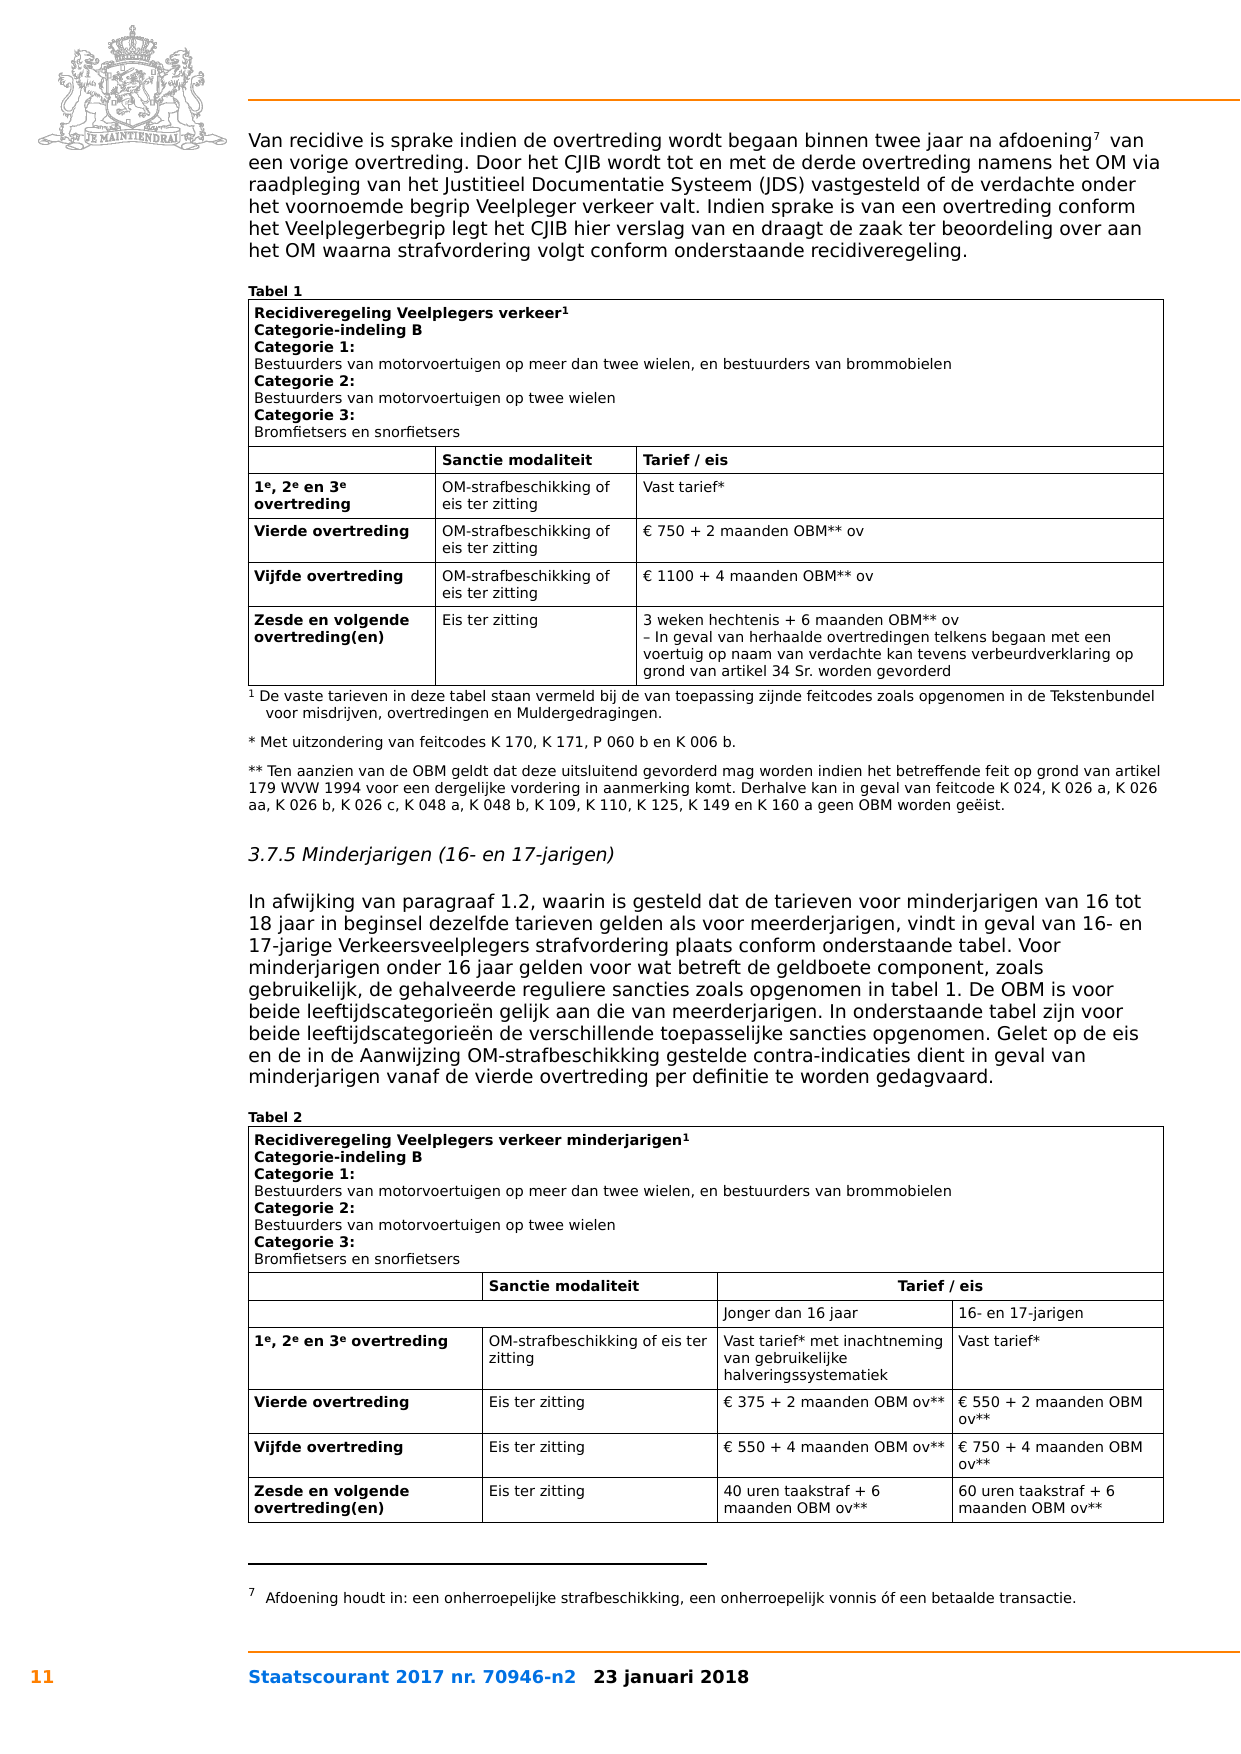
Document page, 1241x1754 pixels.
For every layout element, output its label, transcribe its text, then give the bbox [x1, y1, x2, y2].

table_cell OM-strafbeschikking of eis ter zitting [436, 474, 636, 517]
table_cell € 750 + 4 maanden OBM ov** [953, 1434, 1163, 1477]
table_cell [249, 447, 435, 473]
table_cell 3 weken hechtenis + 6 maanden OBM** ov – In geval van herhaalde overtredingen telkens begaan met een voertuig op naam van verdachte kan tevens verbeurdverklaring op grond van artikel 34 Sr. worden gevorderd [637, 607, 1163, 684]
table_cell 1e, 2e en 3e overtreding [249, 474, 435, 517]
table_cell Vast tarief* [953, 1328, 1163, 1388]
table_cell Eis ter zitting [436, 607, 636, 684]
table_header Tabel 2 [248, 1110, 1163, 1126]
table_cell [249, 1301, 717, 1327]
text Afdoening houdt in: een onherroepelijke strafbeschikking, een onherroepelijk vonnis óf een betaalde transactie. [248, 1586, 1163, 1608]
table_cell Eis ter zitting [483, 1434, 717, 1477]
table_cell Eis ter zitting [483, 1390, 717, 1433]
table_cell Vierde overtreding [249, 519, 435, 562]
table_cell Recidiveregeling Veelplegers verkeer minderjarigen1 Categorie-indeling B Categorie 1: Bestuurders van motorvoertuigen op meer dan twee wielen, en bestuurders van brommobielen Categorie 2: Bestuurders van motorvoertuigen op twee wielen Categorie 3: Bromfietsers en snorfietsers [249, 1127, 1163, 1272]
table_cell OM-strafbeschikking of eis ter zitting [436, 519, 636, 562]
table_cell € 550 + 2 maanden OBM ov** [953, 1390, 1163, 1433]
table_cell Sanctie modaliteit [483, 1273, 717, 1300]
table_cell 16- en 17-jarigen [953, 1301, 1163, 1327]
table_cell Recidiveregeling Veelplegers verkeer1 Categorie-indeling B Categorie 1: Bestuurders van motorvoertuigen op meer dan twee wielen, en bestuurders van brommobielen Categorie 2: Bestuurders van motorvoertuigen op twee wielen Categorie 3: Bromfietsers en snorfietsers [249, 300, 1163, 446]
table_cell 60 uren taakstraf + 6 maanden OBM ov** [953, 1478, 1163, 1522]
table_header Tabel 1 [248, 284, 1163, 299]
table_cell € 375 + 2 maanden OBM ov** [718, 1390, 952, 1433]
table_cell Zesde en volgende overtreding(en) [249, 607, 435, 684]
table_cell € 1100 + 4 maanden OBM** ov [637, 563, 1163, 606]
table_cell Jonger dan 16 jaar [718, 1301, 952, 1327]
table_cell Vijfde overtreding [249, 563, 435, 606]
text In afwijking van paragraaf 1.2, waarin is gesteld dat de tarieven voor minderjarigen van 16 tot 18 jaar in beginsel dezelfde tarieven gelden als voor meerderjarigen, vindt in geval van 16- en 17-jarige Verkeersveelplegers strafvordering plaats conform onderstaande tabel. Voor minderjarigen onder 16 jaar gelden voor wat betreft de geldboete component, zoals gebruikelijk, de gehalveerde reguliere sancties zoals opgenomen in tabel 1. De OBM is voor beide leeftijdscategorieën gelijk aan die van meerderjarigen. In onderstaande tabel zijn voor beide leeftijdscategorieën de verschillende toepasselijke sancties opgenomen. Gelet op de eis en de in de Aanwijzing OM-strafbeschikking gestelde contra-indicaties dient in geval van minderjarigen vanaf de vierde overtreding per definitie te worden gedagvaard. [248, 891, 1163, 1088]
table_cell Tarief / eis [637, 447, 1163, 473]
table_cell [249, 1273, 482, 1300]
table_cell OM-strafbeschikking of eis ter zitting [483, 1328, 717, 1388]
table_cell Vijfde overtreding [249, 1434, 482, 1477]
table_cell Vierde overtreding [249, 1390, 482, 1433]
subtitle 3.7.5 Minderjarigen (16- en 17-jarigen) [248, 844, 1163, 866]
table_cell Vast tarief* [637, 474, 1163, 517]
table_cell € 750 + 2 maanden OBM** ov [637, 519, 1163, 562]
table_cell 1e, 2e en 3e overtreding [249, 1328, 482, 1388]
table_cell Zesde en volgende overtreding(en) [249, 1478, 482, 1522]
text Van recidive is sprake indien de overtreding wordt begaan binnen twee jaar na afdoening van een vorige overtreding. Door het CJIB wordt tot en met de derde overtreding namens het OM via raadpleging van het Justitieel Documentatie Systeem (JDS) vastgesteld of de verdachte onder het voornoemde begrip Veelpleger verkeer valt. Indien sprake is van een overtreding conform het Veelplegerbegrip legt het CJIB hier verslag van en draagt de zaak ter beoordeling over aan het OM waarna strafvordering volgt conform onderstaande recidiveregeling. [248, 130, 1163, 262]
table_cell € 550 + 4 maanden OBM ov** [718, 1434, 952, 1477]
table_cell Tarief / eis [718, 1273, 1163, 1300]
table_cell Sanctie modaliteit [436, 447, 636, 473]
table_cell 40 uren taakstraf + 6 maanden OBM ov** [718, 1478, 952, 1522]
table_cell Vast tarief* met inachtneming van gebruikelijke halveringssystematiek [718, 1328, 952, 1388]
table_cell 1 De vaste tarieven in deze tabel staan vermeld bij de van toepassing zijnde feitcodes zoals opgenomen in de Tekstenbundel voor misdrijven, overtredingen en Muldergedragingen. * Met uitzondering van feitcodes K 170, K 171, P 060 b en K 006 b. ** Ten aanzien van de OBM geldt dat deze uitsluitend gevorderd mag worden indien het betreffende feit op grond van artikel 179 WVW 1994 voor een dergelijke vordering in aanmerking komt. Derhalve kan in geval van feitcode K 024, K 026 a, K 026 aa, K 026 b, K 026 c, K 048 a, K 048 b, K 109, K 110, K 125, K 149 en K 160 a geen OBM worden geëist. [248, 686, 1163, 814]
table_cell OM-strafbeschikking of eis ter zitting [436, 563, 636, 606]
table_cell Eis ter zitting [483, 1478, 717, 1522]
picture [38, 25, 227, 150]
